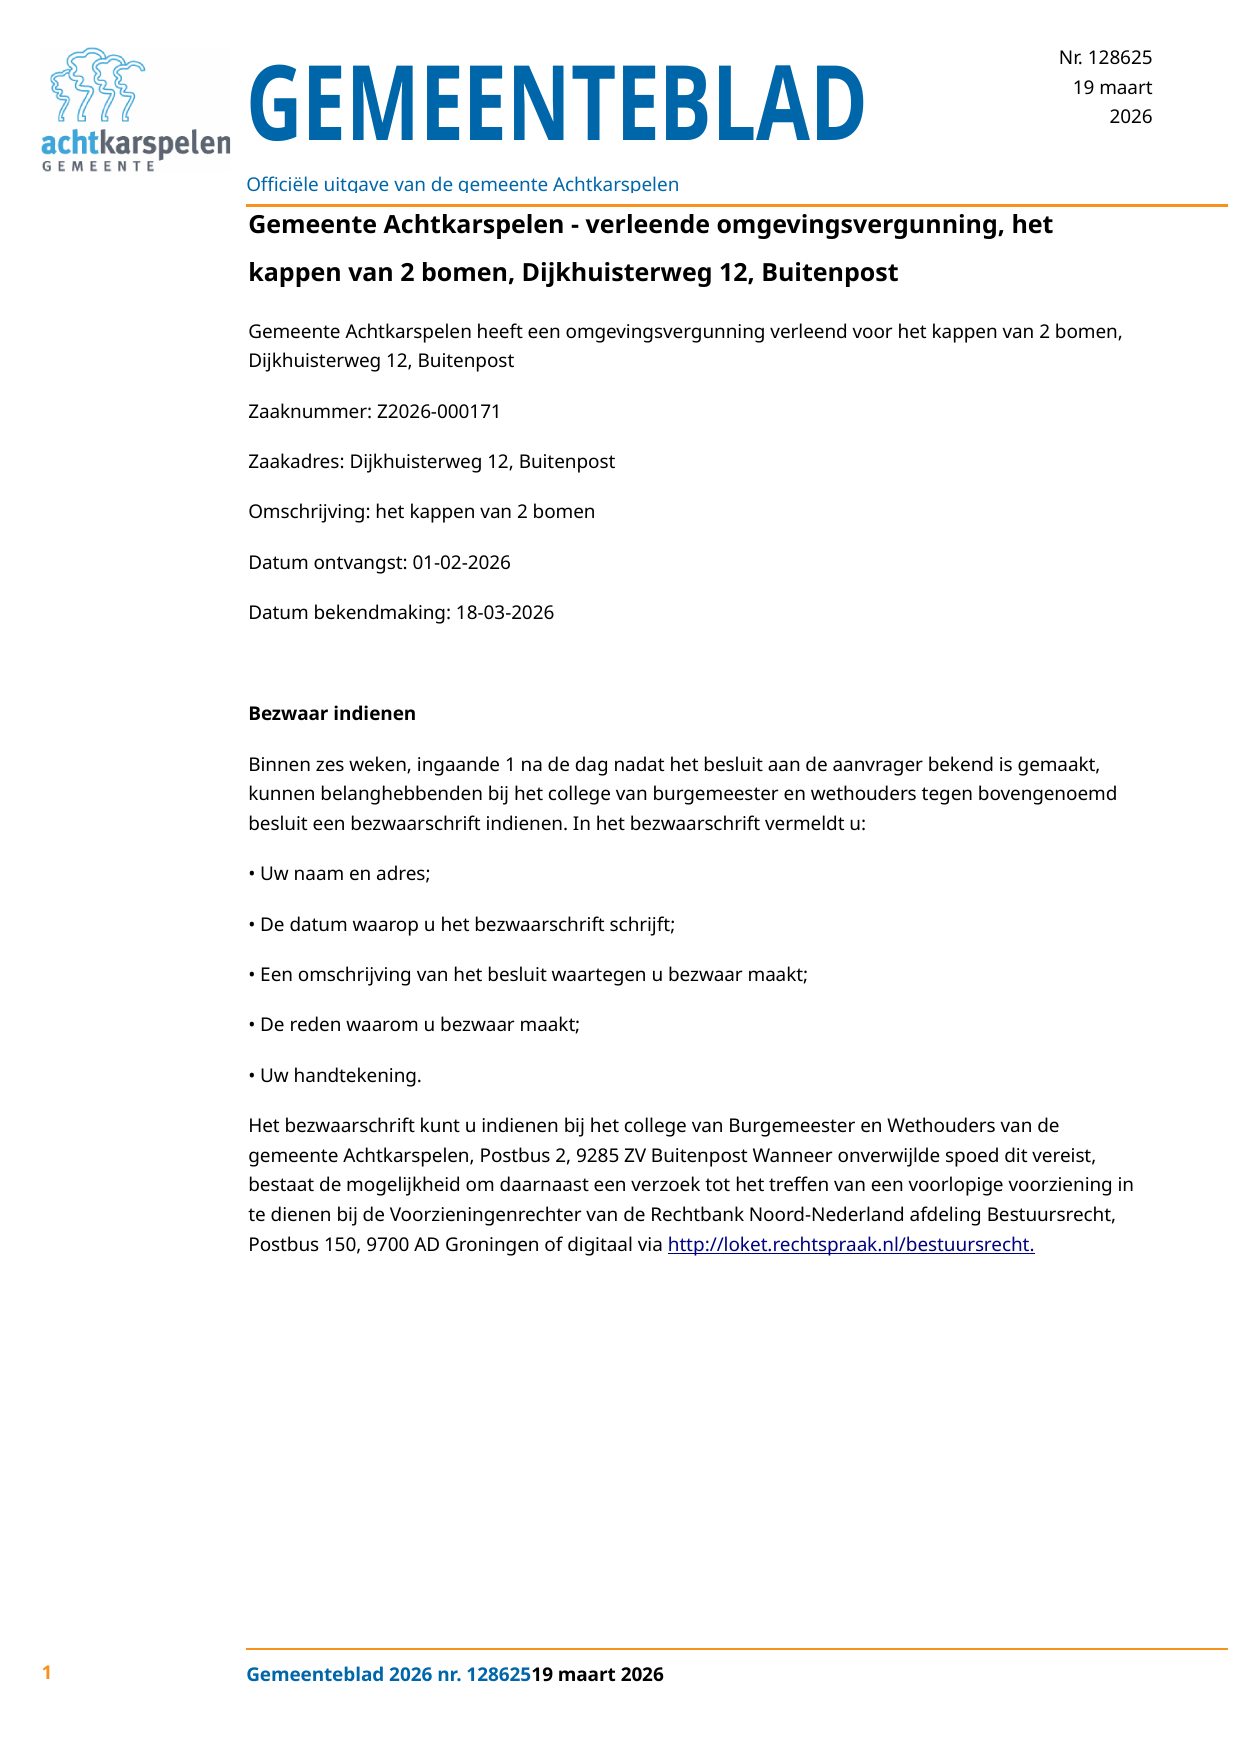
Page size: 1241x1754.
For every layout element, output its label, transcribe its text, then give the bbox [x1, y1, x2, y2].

text • Uw handtekening. [248, 1062, 1152, 1088]
text Datum ontvangst: 01-02-2026 [248, 549, 1152, 575]
picture [41, 47, 231, 172]
text Gemeente Achtkarspelen - verleende omgevingsvergunning, het kappen van 2 bomen, Dijkhuisterweg 12, Buitenpost [248, 207, 1152, 288]
text • De datum waarop u het bezwaarschrift schrijft; [248, 911, 1152, 937]
text Bezwaar indienen [248, 700, 1152, 726]
text Binnen zes weken, ingaande 1 na de dag nadat het besluit aan de aanvrager bekend is gemaakt, kunnen belanghebbenden bij het college van burgemeester en wethouders tegen bovengenoemd besluit een bezwaarschrift indienen. In het bezwaarschrift vermeldt u: [248, 751, 1152, 836]
text Het bezwaarschrift kunt u indienen bij het college van Burgemeester en Wethouders van de gemeente Achtkarspelen, Postbus 2, 9285 ZV Buitenpost Wanneer onverwijlde spoed dit vereist, bestaat de mogelijkheid om daarnaast een verzoek tot het treffen van een voorlopige voorziening in te dienen bij de Voorzieningenrechter van de Rechtbank Noord-Nederland afdeling Bestuursrecht, Postbus 150, 9700 AD Groningen of digitaal via http://loket.rechtspraak.nl/bestuursrecht. [248, 1112, 1152, 1257]
text Omschrijving: het kappen van 2 bomen [248, 499, 1152, 524]
text Zaaknummer: Z2026-000171 [248, 398, 1152, 424]
text • Een omschrijving van het besluit waartegen u bezwaar maakt; [248, 961, 1152, 987]
text Gemeente Achtkarspelen heeft een omgevingsvergunning verleend voor het kappen van 2 bomen, Dijkhuisterweg 12, Buitenpost [248, 318, 1152, 373]
text • Uw naam en adres; [248, 860, 1152, 886]
text Zaakadres: Dijkhuisterweg 12, Buitenpost [248, 448, 1152, 474]
text Datum bekendmaking: 18-03-2026 [248, 599, 1152, 625]
text • De reden waarom u bezwaar maakt; [248, 1012, 1152, 1037]
